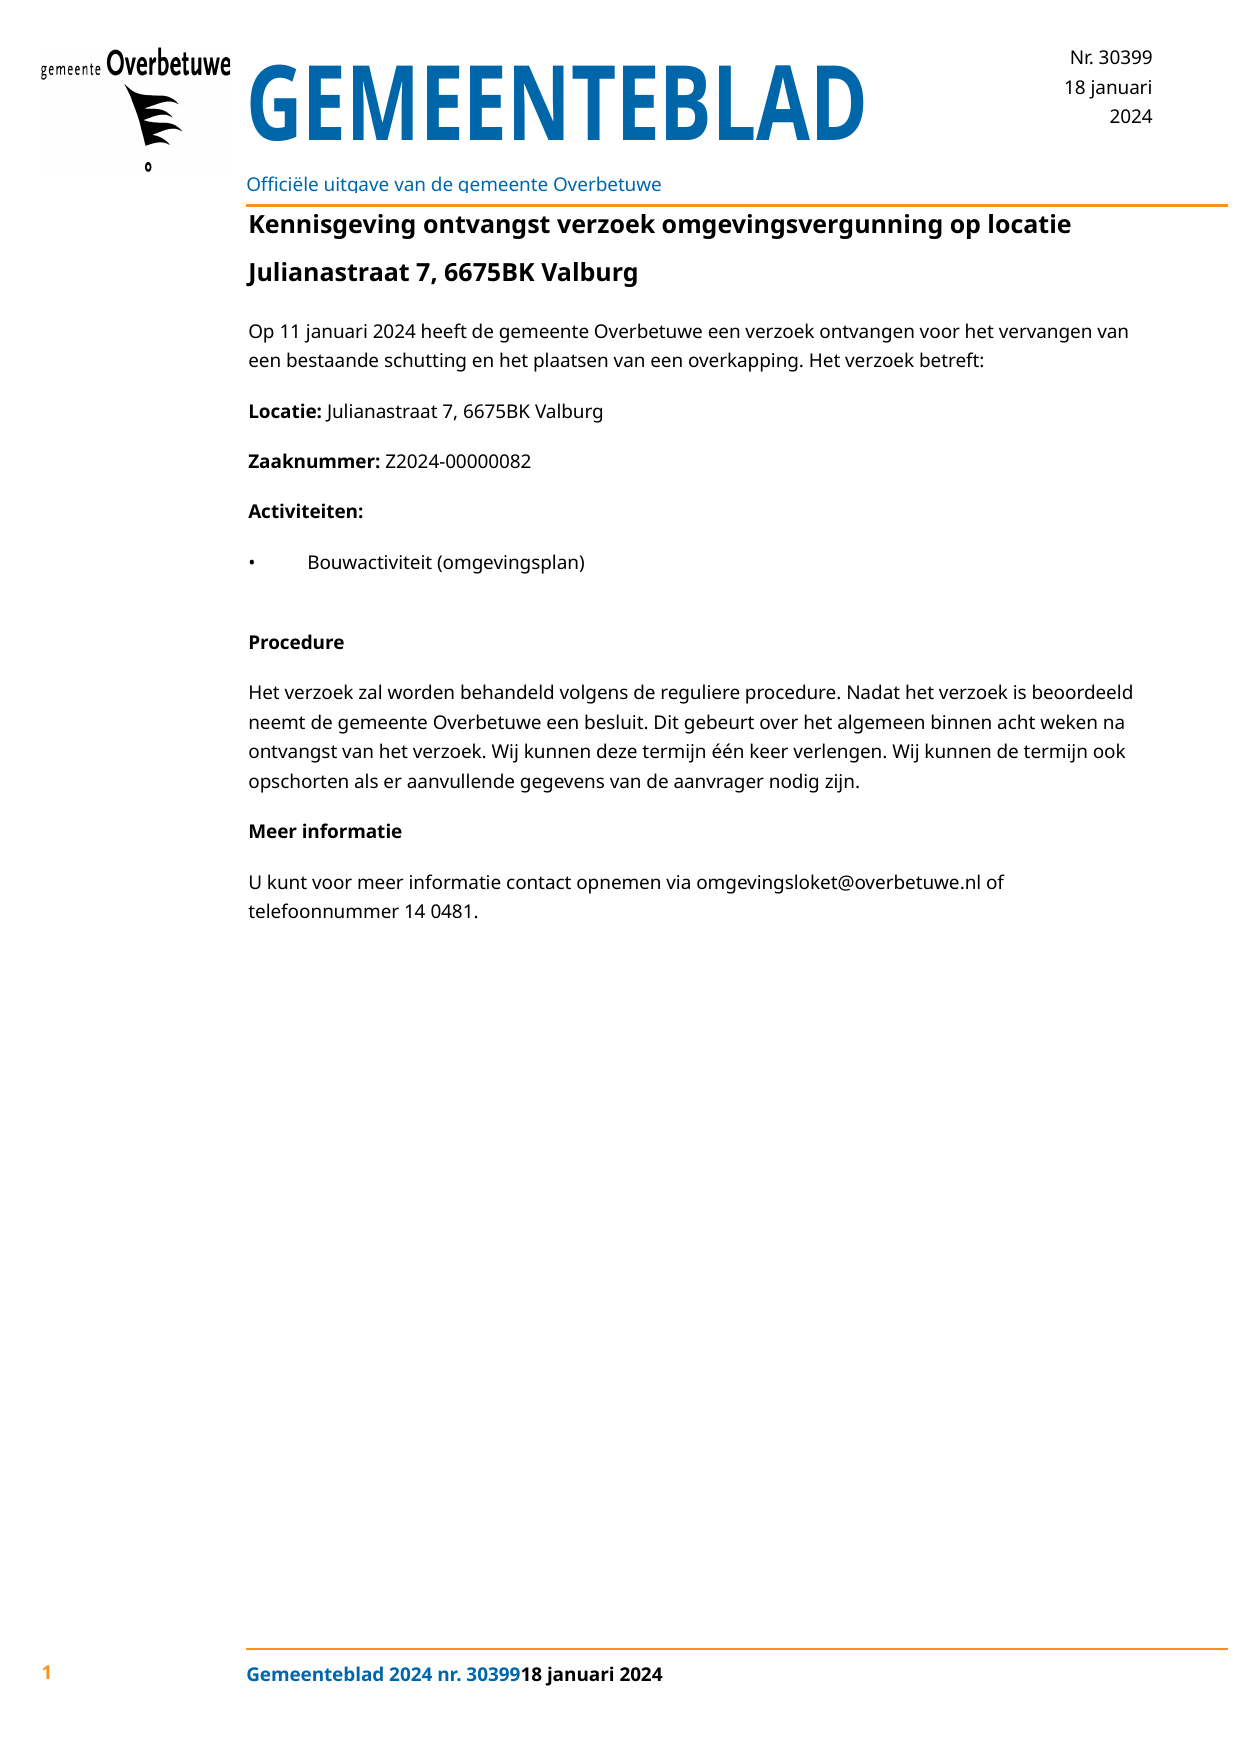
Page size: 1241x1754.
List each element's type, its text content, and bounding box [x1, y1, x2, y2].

text Procedure [248, 629, 1152, 655]
text Het verzoek zal worden behandeld volgens de reguliere procedure. Nadat het verzoek is beoordeeld neemt de gemeente Overbetuwe een besluit. Dit gebeurt over het algemeen binnen acht weken na ontvangst van het verzoek. Wij kunnen deze termijn één keer verlengen. Wij kunnen de termijn ook opschorten als er aanvullende gegevens van de aanvrager nodig zijn. [248, 679, 1152, 794]
picture [41, 47, 231, 172]
text U kunt voor meer informatie contact opnemen via omgevingsloket@overbetuwe.nl of telefoonnummer 14 0481. [248, 869, 1152, 924]
list Bouwactiviteit (omgevingsplan) [248, 549, 1152, 575]
text Meer informatie [248, 819, 1152, 844]
text Kennisgeving ontvangst verzoek omgevingsvergunning op locatie Julianastraat 7, 6675BK Valburg [248, 207, 1152, 288]
text Zaaknummer: Z2024-00000082 [248, 448, 1152, 474]
text Activiteiten: [248, 499, 1152, 524]
text Op 11 januari 2024 heeft de gemeente Overbetuwe een verzoek ontvangen voor het vervangen van een bestaande schutting en het plaatsen van een overkapping. Het verzoek betreft: [248, 318, 1152, 373]
text Locatie: Julianastraat 7, 6675BK Valburg [248, 398, 1152, 424]
